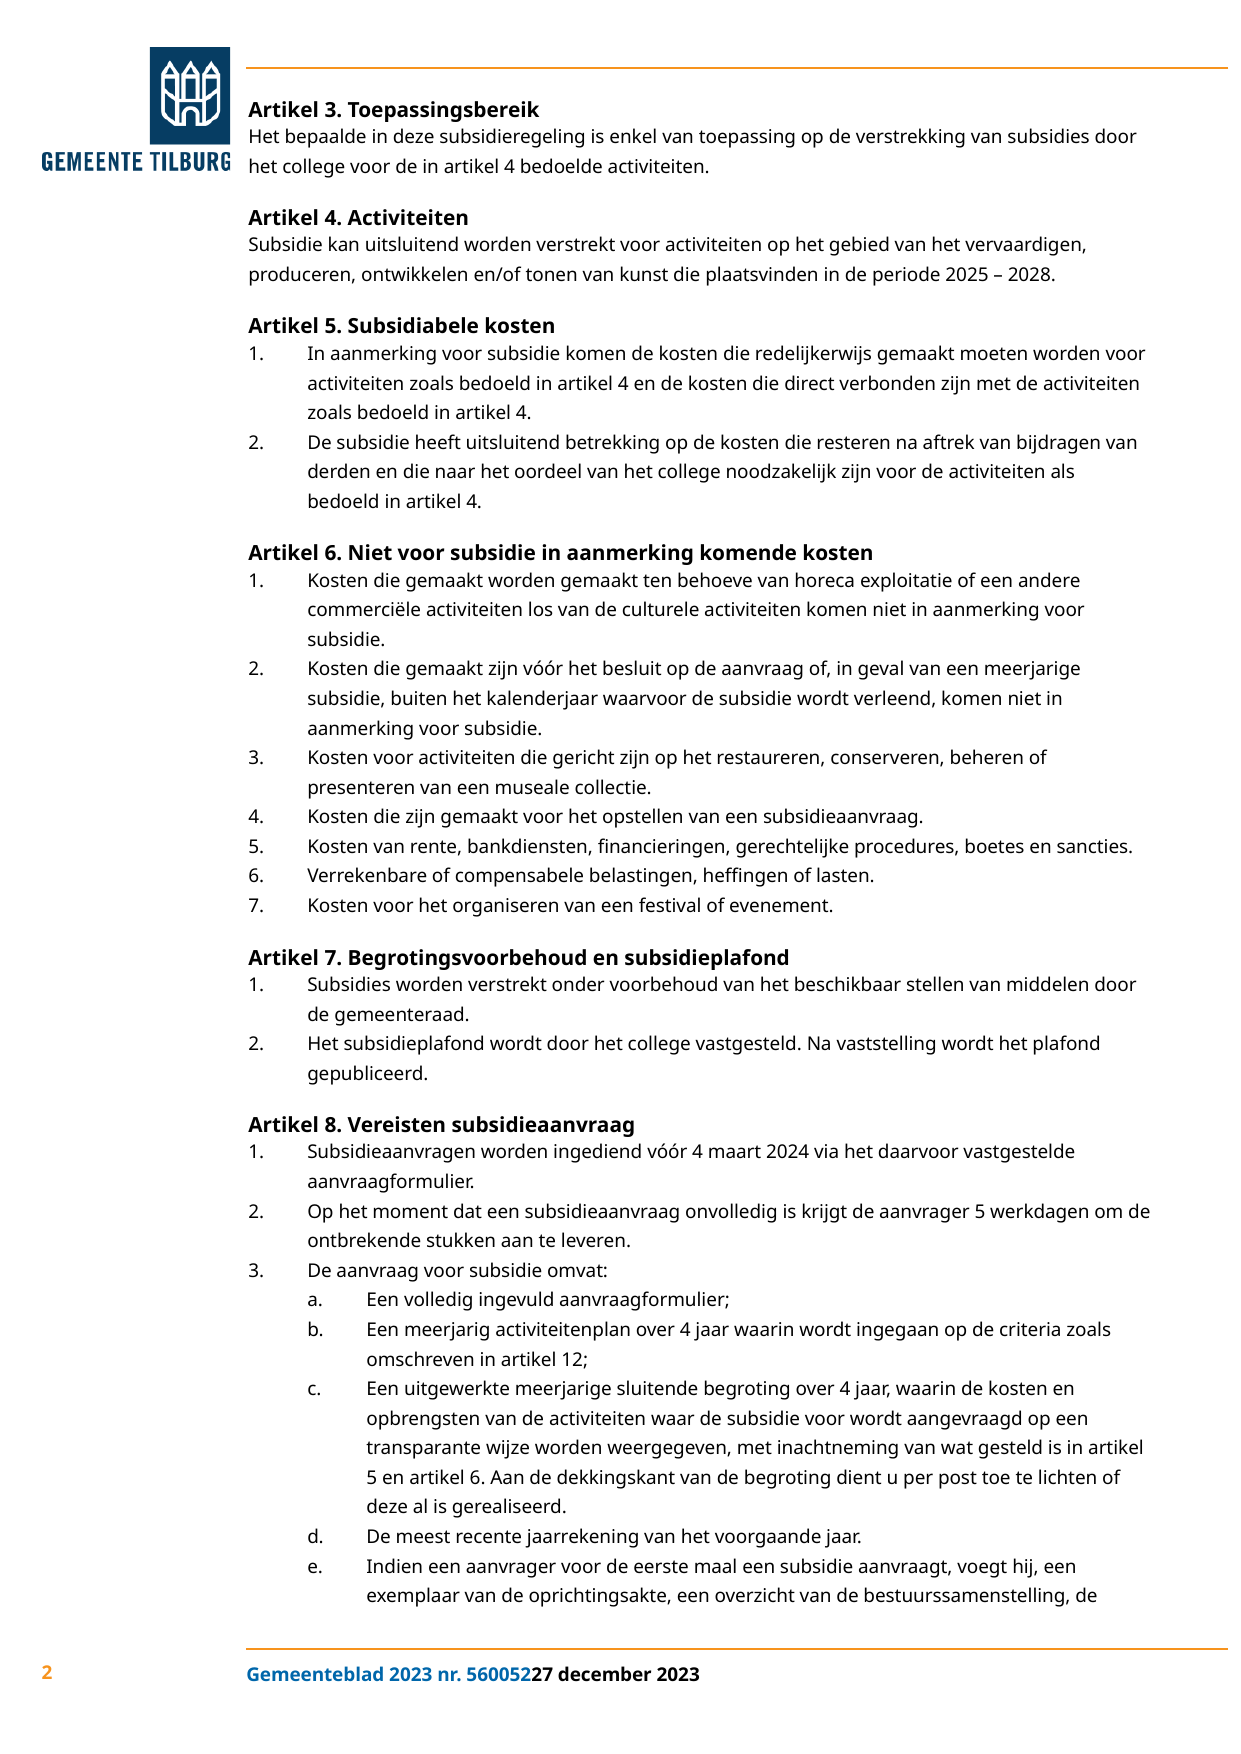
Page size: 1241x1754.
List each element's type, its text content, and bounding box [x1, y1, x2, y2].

picture [41, 47, 231, 172]
list Subsidies worden verstrekt onder voorbehoud van het beschikbaar stellen van middelen door de gemeenteraad. [248, 971, 1152, 1026]
list Kosten van rente, bankdiensten, financieringen, gerechtelijke procedures, boetes en sancties. [248, 833, 1152, 859]
list De aanvraag voor subsidie omvat: [248, 1257, 1152, 1283]
text Subsidie kan uitsluitend worden verstrekt voor activiteiten op het gebied van het vervaardigen, produceren, ontwikkelen en/of tonen van kunst die plaatsvinden in de periode 2025 – 2028. [248, 232, 1152, 287]
list Een uitgewerkte meerjarige sluitende begroting over 4 jaar, waarin de kosten en opbrengsten van de activiteiten waar de subsidie voor wordt aangevraagd op een transparante wijze worden weergegeven, met inachtneming van wat gesteld is in artikel 5 en artikel 6. Aan de dekkingskant van de begroting dient u per post toe te lichten of deze al is gerealiseerd. [307, 1375, 1152, 1519]
list Kosten die zijn gemaakt voor het opstellen van een subsidieaanvraag. [248, 803, 1152, 829]
text Het bepaalde in deze subsidieregeling is enkel van toepassing op de verstrekking van subsidies door het college voor de in artikel 4 bedoelde activiteiten. [248, 123, 1152, 178]
list De subsidie heeft uitsluitend betrekking op de kosten die resteren na aftrek van bijdragen van derden en die naar het oordeel van het college noodzakelijk zijn voor de activiteiten als bedoeld in artikel 4. [248, 429, 1152, 514]
text Artikel 8. Vereisten subsidieaanvraag [248, 1110, 1152, 1139]
list In aanmerking voor subsidie komen de kosten die redelijkerwijs gemaakt moeten worden voor activiteiten zoals bedoeld in artikel 4 en de kosten die direct verbonden zijn met de activiteiten zoals bedoeld in artikel 4. [248, 340, 1152, 425]
text Artikel 5. Subsidiabele kosten [248, 312, 1152, 340]
list Kosten voor activiteiten die gericht zijn op het restaureren, conserveren, beheren of presenteren van een museale collectie. [248, 744, 1152, 800]
text Artikel 4. Activiteiten [248, 203, 1152, 232]
list Kosten voor het organiseren van een festival of evenement. [248, 892, 1152, 918]
list Indien een aanvrager voor de eerste maal een subsidie aanvraagt, voegt hij, een exemplaar van de oprichtingsakte, een overzicht van de bestuurssamenstelling, de [307, 1553, 1152, 1608]
list De meest recente jaarrekening van het voorgaande jaar. [307, 1523, 1152, 1549]
list Subsidieaanvragen worden ingediend vóór 4 maart 2024 via het daarvoor vastgestelde aanvraagformulier. [248, 1139, 1152, 1194]
list Kosten die gemaakt zijn vóór het besluit op de aanvraag of, in geval van een meerjarige subsidie, buiten het kalenderjaar waarvoor de subsidie wordt verleend, komen niet in aanmerking voor subsidie. [248, 656, 1152, 741]
list Het subsidieplafond wordt door het college vastgesteld. Na vaststelling wordt het plafond gepubliceerd. [248, 1030, 1152, 1086]
list Een meerjarig activiteitenplan over 4 jaar waarin wordt ingegaan op de criteria zoals omschreven in artikel 12; [307, 1316, 1152, 1372]
text Artikel 7. Begrotingsvoorbehoud en subsidieplafond [248, 943, 1152, 971]
list Op het moment dat een subsidieaanvraag onvolledig is krijgt de aanvrager 5 werkdagen om de ontbrekende stukken aan te leveren. [248, 1198, 1152, 1253]
list Een volledig ingevuld aanvraagformulier; [307, 1287, 1152, 1312]
list Verrekenbare of compensabele belastingen, heffingen of lasten. [248, 863, 1152, 888]
list Kosten die gemaakt worden gemaakt ten behoeve van horeca exploitatie of een andere commerciële activiteiten los van de culturele activiteiten komen niet in aanmerking voor subsidie. [248, 567, 1152, 652]
text Artikel 3. Toepassingsbereik [248, 95, 1152, 123]
text Artikel 6. Niet voor subsidie in aanmerking komende kosten [248, 538, 1152, 567]
